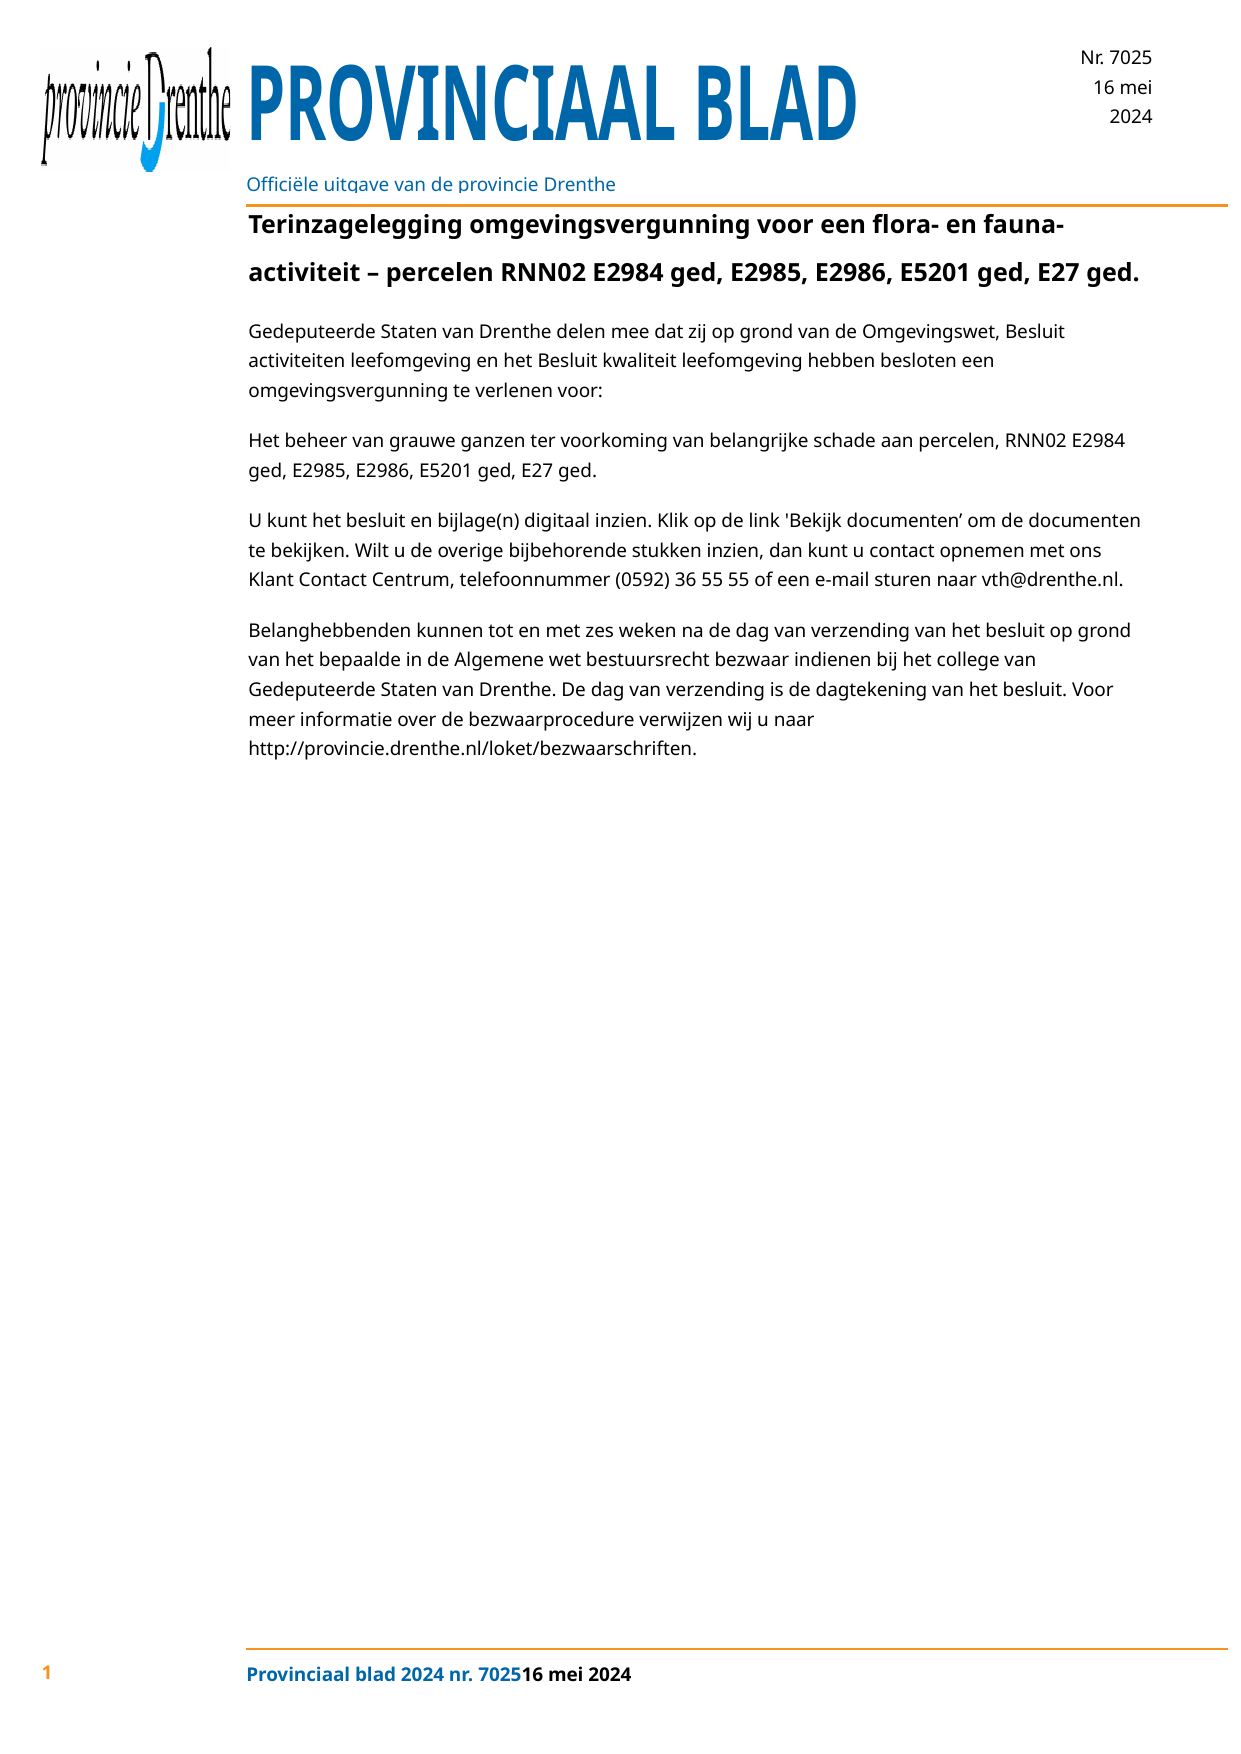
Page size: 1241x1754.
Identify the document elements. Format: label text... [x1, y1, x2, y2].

text Het beheer van grauwe ganzen ter voorkoming van belangrijke schade aan percelen, RNN02 E2984 ged, E2985, E2986, E5201 ged, E27 ged. [248, 427, 1152, 483]
picture [41, 47, 231, 172]
text Gedeputeerde Staten van Drenthe delen mee dat zij op grond van de Omgevingswet, Besluit activiteiten leefomgeving en het Besluit kwaliteit leefomgeving hebben besloten een omgevingsvergunning te verlenen voor: [248, 318, 1152, 403]
text U kunt het besluit en bijlage(n) digitaal inzien. Klik op de link 'Bekijk documenten’ om de documenten te bekijken. Wilt u de overige bijbehorende stukken inzien, dan kunt u contact opnemen met ons Klant Contact Centrum, telefoonnummer (0592) 36 55 55 of een e-mail sturen naar vth@drenthe.nl. [248, 507, 1152, 592]
text Belanghebbenden kunnen tot en met zes weken na de dag van verzending van het besluit op grond van het bepaalde in de Algemene wet bestuursrecht bezwaar indienen bij het college van Gedeputeerde Staten van Drenthe. De dag van verzending is de dagtekening van het besluit. Voor meer informatie over de bezwaarprocedure verwijzen wij u naar http://provincie.drenthe.nl/loket/bezwaarschriften. [248, 617, 1152, 761]
text Terinzagelegging omgevingsvergunning voor een flora- en fauna-activiteit – percelen RNN02 E2984 ged, E2985, E2986, E5201 ged, E27 ged. [248, 207, 1152, 288]
